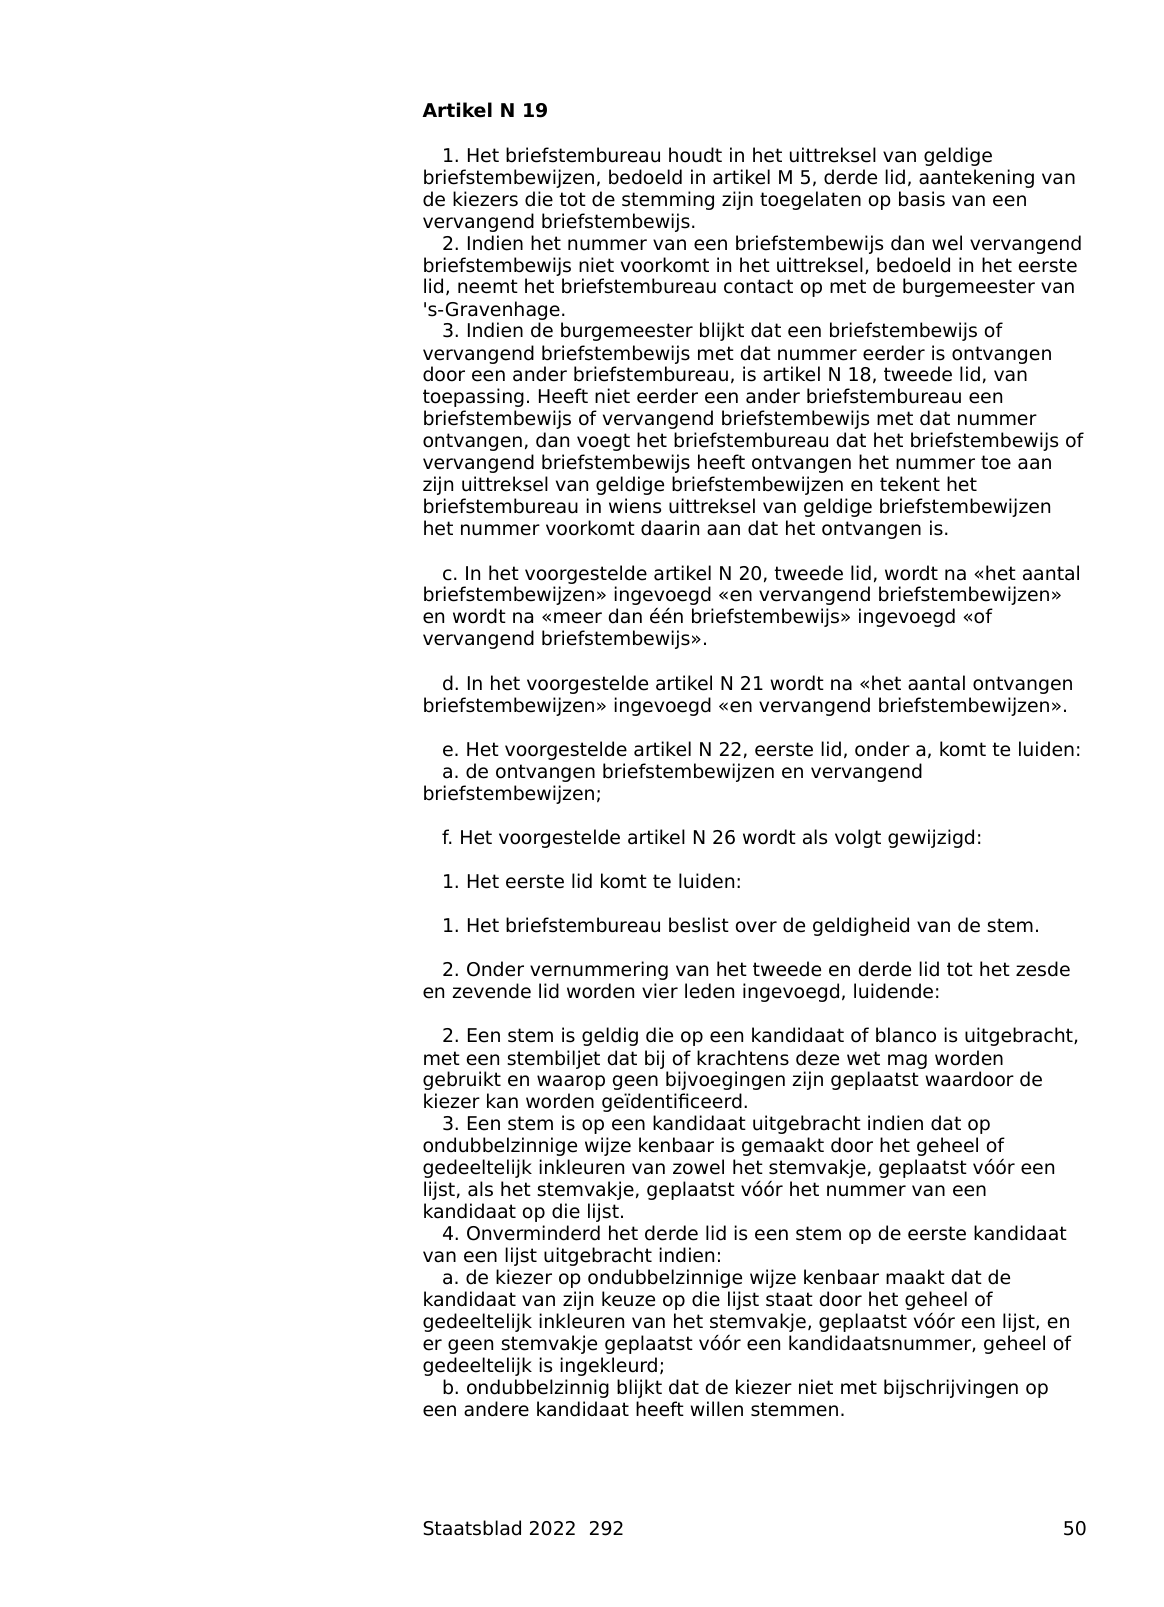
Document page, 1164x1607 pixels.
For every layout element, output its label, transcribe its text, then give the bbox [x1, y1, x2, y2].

text 1. Het briefstembureau beslist over de geldigheid van de stem. [422, 915, 1087, 937]
text 3. Een stem is op een kandidaat uitgebracht indien dat op ondubbelzinnige wijze kenbaar is gemaakt door het geheel of gedeeltelijk inkleuren van zowel het stemvakje, geplaatst vóór een lijst, als het stemvakje, geplaatst vóór het nummer van een kandidaat op die lijst. [422, 1113, 1087, 1223]
text 1. Het eerste lid komt te luiden: [422, 871, 1087, 893]
text b. ondubbelzinnig blijkt dat de kiezer niet met bijschrijvingen op een andere kandidaat heeft willen stemmen. [422, 1377, 1087, 1421]
text 2. Onder vernummering van het tweede en derde lid tot het zesde en zevende lid worden vier leden ingevoegd, luidende: [422, 959, 1087, 1003]
text f. Het voorgestelde artikel N 26 wordt als volgt gewijzigd: [422, 827, 1087, 849]
text 2. Een stem is geldig die op een kandidaat of blanco is uitgebracht, met een stembiljet dat bij of krachtens deze wet mag worden gebruikt en waarop geen bijvoegingen zijn geplaatst waardoor de kiezer kan worden geïdentificeerd. [422, 1025, 1087, 1113]
text a. de ontvangen briefstembewijzen en vervangend briefstembewijzen; [422, 761, 1087, 804]
text d. In het voorgestelde artikel N 21 wordt na «het aantal ontvangen briefstembewijzen» ingevoegd «en vervangend briefstembewijzen». [422, 672, 1087, 716]
text 3. Indien de burgemeester blijkt dat een briefstembewijs of vervangend briefstembewijs met dat nummer eerder is ontvangen door een ander briefstembureau, is artikel N 18, tweede lid, van toepassing. Heeft niet eerder een ander briefstembureau een briefstembewijs of vervangend briefstembewijs met dat nummer ontvangen, dan voegt het briefstembureau dat het briefstembewijs of vervangend briefstembewijs heeft ontvangen het nummer toe aan zijn uittreksel van geldige briefstembewijzen en tekent het briefstembureau in wiens uittreksel van geldige briefstembewijzen het nummer voorkomt daarin aan dat het ontvangen is. [422, 320, 1087, 540]
text e. Het voorgestelde artikel N 22, eerste lid, onder a, komt te luiden: [422, 739, 1087, 761]
text 2. Indien het nummer van een briefstembewijs dan wel vervangend briefstembewijs niet voorkomt in het uittreksel, bedoeld in het eerste lid, neemt het briefstembureau contact op met de burgemeester van 's-Gravenhage. [422, 232, 1087, 320]
text a. de kiezer op ondubbelzinnige wijze kenbaar maakt dat de kandidaat van zijn keuze op die lijst staat door het geheel of gedeeltelijk inkleuren van het stemvakje, geplaatst vóór een lijst, en er geen stemvakje geplaatst vóór een kandidaatsnummer, geheel of gedeeltelijk is ingekleurd; [422, 1267, 1087, 1377]
text c. In het voorgestelde artikel N 20, tweede lid, wordt na «het aantal briefstembewijzen» ingevoegd «en vervangend briefstembewijzen» en wordt na «meer dan één briefstembewijs» ingevoegd «of vervangend briefstembewijs». [422, 562, 1087, 650]
subtitle Artikel N 19 [422, 100, 1087, 122]
text 4. Onverminderd het derde lid is een stem op de eerste kandidaat van een lijst uitgebracht indien: [422, 1223, 1087, 1267]
text 1. Het briefstembureau houdt in het uittreksel van geldige briefstembewijzen, bedoeld in artikel M 5, derde lid, aantekening van de kiezers die tot de stemming zijn toegelaten op basis van een vervangend briefstembewijs. [422, 144, 1087, 232]
